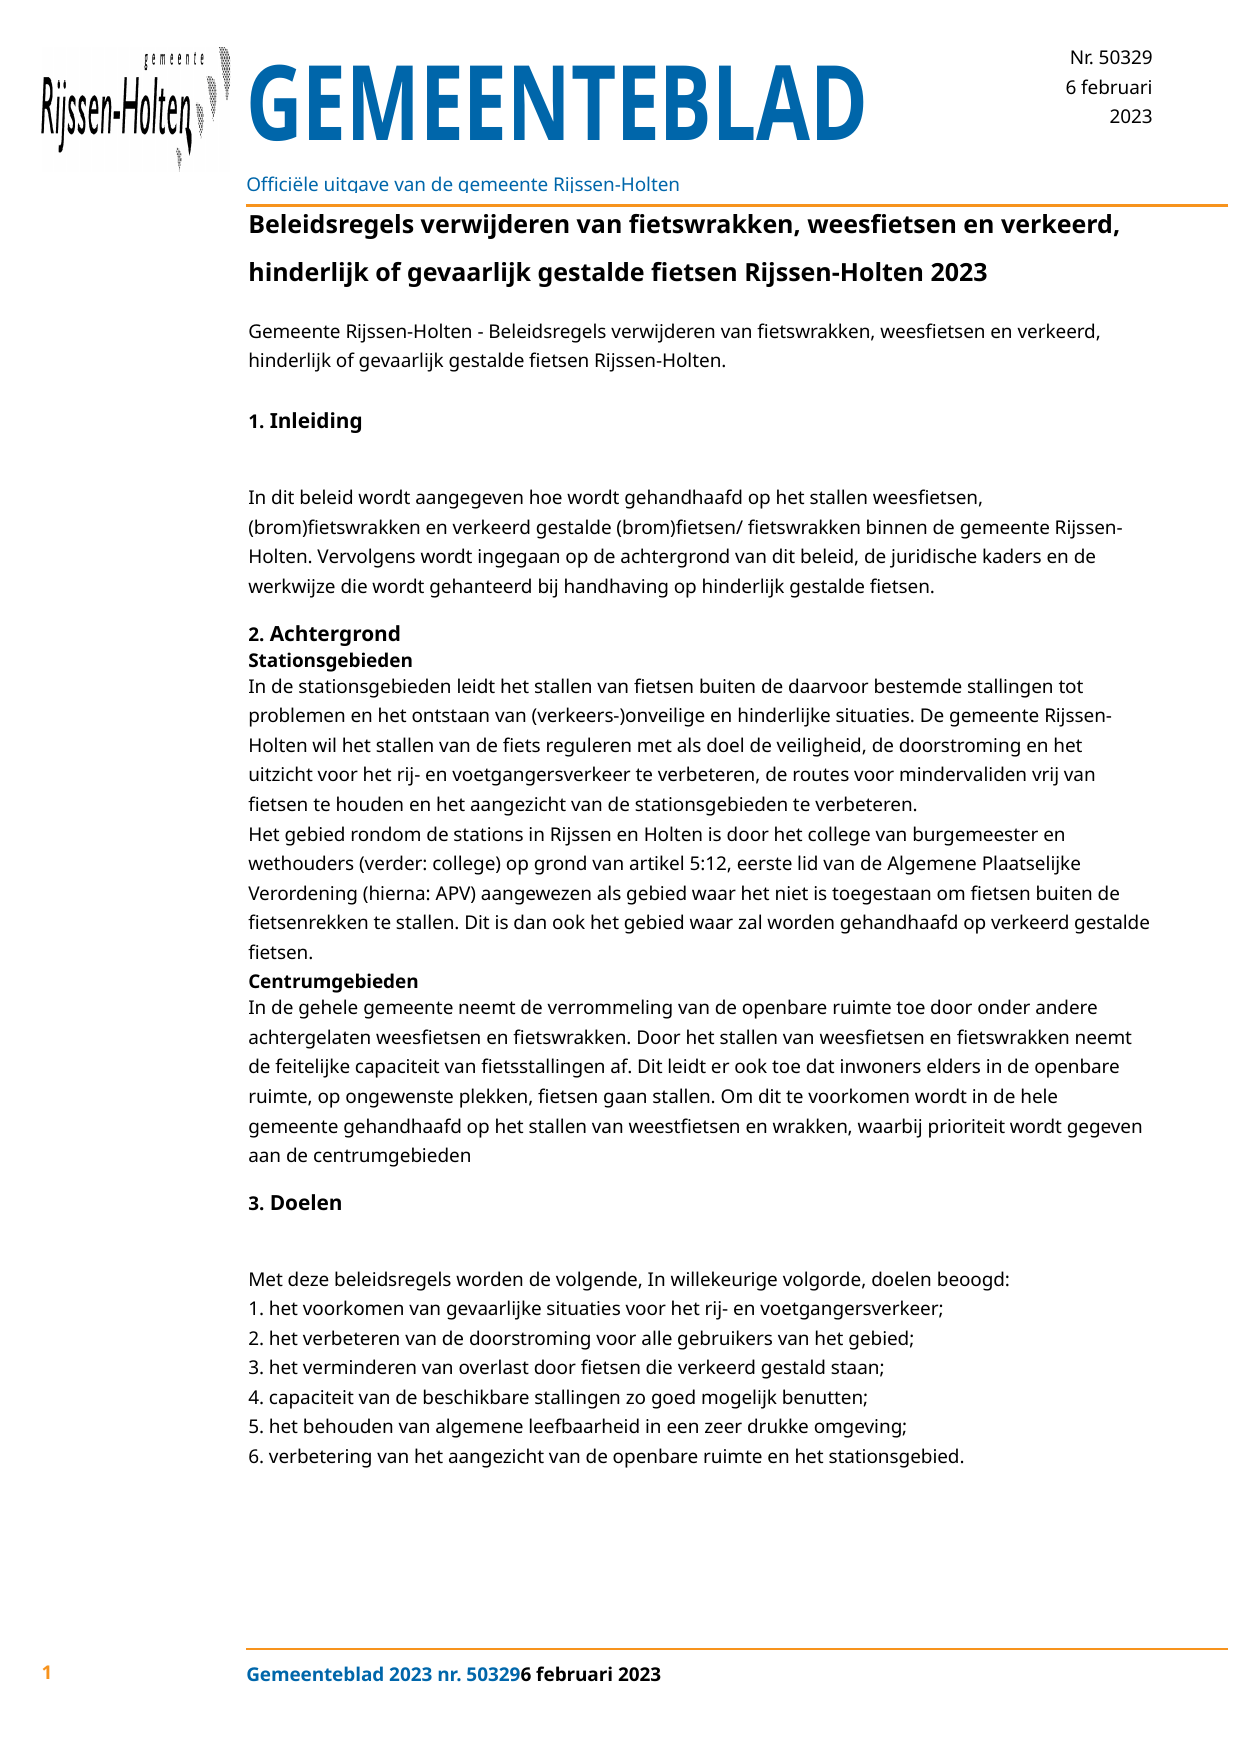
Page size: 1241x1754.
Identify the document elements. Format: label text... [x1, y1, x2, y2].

text Het gebied rondom de stations in Rijssen en Holten is door het college van burgemeester en wethouders (verder: college) op grond van artikel 5:12, eerste lid van de Algemene Plaatselijke Verordening (hierna: APV) aangewezen als gebied waar het niet is toegestaan om fietsen buiten de fietsenrekken te stallen. Dit is dan ook het gebied waar zal worden gehandhaafd op verkeerd gestalde fietsen. [248, 821, 1152, 965]
text 1. Inleiding [248, 407, 1152, 435]
text 1. het voorkomen van gevaarlijke situaties voor het rij- en voetgangersverkeer; [248, 1295, 1152, 1321]
text 2. het verbeteren van de doorstroming voor alle gebruikers van het gebied; [248, 1325, 1152, 1351]
text In de gehele gemeente neemt de verrommeling van de openbare ruimte toe door onder andere achtergelaten weesfietsen en fietswrakken. Door het stallen van weesfietsen en fietswrakken neemt de feitelijke capaciteit van fietsstallingen af. Dit leidt er ook toe dat inwoners elders in de openbare ruimte, op ongewenste plekken, fietsen gaan stallen. Om dit te voorkomen wordt in de hele gemeente gehandhaafd op het stallen van weestfietsen en wrakken, waarbij prioriteit wordt gegeven aan de centrumgebieden [248, 994, 1152, 1168]
text 4. capaciteit van de beschikbare stallingen zo goed mogelijk benutten; [248, 1384, 1152, 1410]
text Centrumgebieden [248, 969, 1152, 994]
text 5. het behouden van algemene leefbaarheid in een zeer drukke omgeving; [248, 1414, 1152, 1439]
text 6. verbetering van het aangezicht van de openbare ruimte en het stationsgebied. [248, 1443, 1152, 1469]
text 3. het verminderen van overlast door fietsen die verkeerd gestald staan; [248, 1354, 1152, 1380]
text 3. Doelen [248, 1188, 1152, 1216]
text In dit beleid wordt aangegeven hoe wordt gehandhaafd op het stallen weesfietsen, (brom)fietswrakken en verkeerd gestalde (brom)fietsen/ fietswrakken binnen de gemeente Rijssen-Holten. Vervolgens wordt ingegaan op de achtergrond van dit beleid, de juridische kaders en de werkwijze die wordt gehanteerd bij handhaving op hinderlijk gestalde fietsen. [248, 484, 1152, 599]
text In de stationsgebieden leidt het stallen van fietsen buiten de daarvoor bestemde stallingen tot problemen en het ontstaan van (verkeers-)onveilige en hinderlijke situaties. De gemeente Rijssen-Holten wil het stallen van de fiets reguleren met als doel de veiligheid, de doorstroming en het uitzicht voor het rij- en voetgangersverkeer te verbeteren, de routes voor mindervaliden vrij van fietsen te houden en het aangezicht van de stationsgebieden te verbeteren. [248, 673, 1152, 817]
text Met deze beleidsregels worden de volgende, In willekeurige volgorde, doelen beoogd: [248, 1266, 1152, 1291]
text Stationsgebieden [248, 647, 1152, 673]
text Beleidsregels verwijderen van fietswrakken, weesfietsen en verkeerd, hinderlijk of gevaarlijk gestalde fietsen Rijssen-Holten 2023 [248, 207, 1152, 288]
text Gemeente Rijssen-Holten - Beleidsregels verwijderen van fietswrakken, weesfietsen en verkeerd, hinderlijk of gevaarlijk gestalde fietsen Rijssen-Holten. [248, 318, 1152, 373]
picture [41, 47, 231, 172]
text 2. Achtergrond [248, 619, 1152, 647]
